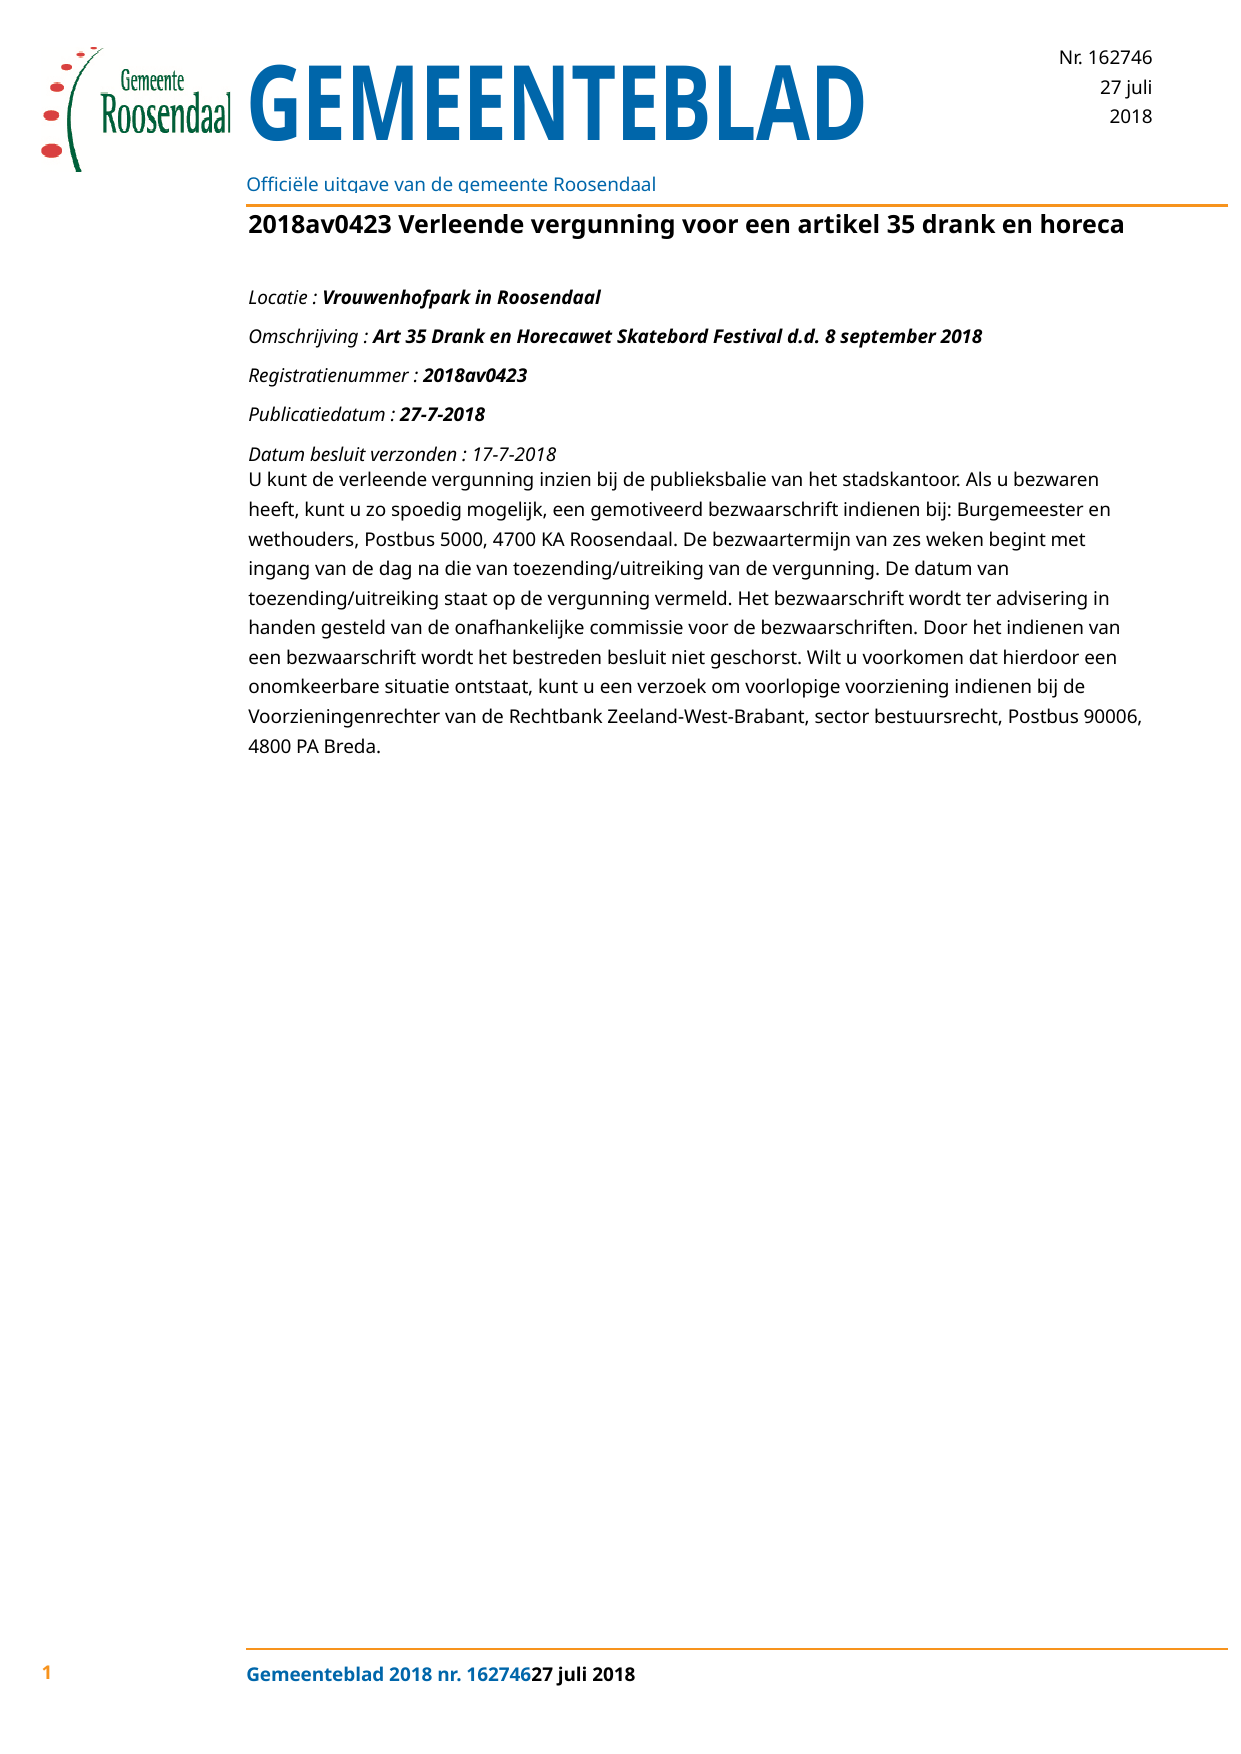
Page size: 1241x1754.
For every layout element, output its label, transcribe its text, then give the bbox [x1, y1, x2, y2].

text U kunt de verleende vergunning inzien bij de publieksbalie van het stadskantoor. Als u bezwaren heeft, kunt u zo spoedig mogelijk, een gemotiveerd bezwaarschrift indienen bij: Burgemeester en wethouders, Postbus 5000, 4700 KA Roosendaal. De bezwaartermijn van zes weken begint met ingang van de dag na die van toezending/uitreiking van de vergunning. De datum van toezending/uitreiking staat op de vergunning vermeld. Het bezwaarschrift wordt ter advisering in handen gesteld van de onafhankelijke commissie voor de bezwaarschriften. Door het indienen van een bezwaarschrift wordt het bestreden besluit niet geschorst. Wilt u voorkomen dat hierdoor een onomkeerbare situatie ontstaat, kunt u een verzoek om voorlopige voorziening indienen bij de Voorzieningenrechter van de Rechtbank Zeeland-West-Brabant, sector bestuursrecht, Postbus 90006, 4800 PA Breda. [248, 467, 1152, 759]
text Omschrijving : Art 35 Drank en Horecawet Skatebord Festival d.d. 8 september 2018 [248, 323, 1152, 349]
picture [41, 47, 231, 172]
text Publicatiedatum : 27-7-2018 [248, 402, 1152, 427]
text Datum besluit verzonden : 17-7-2018 [248, 441, 1152, 467]
text Registratienummer : 2018av0423 [248, 362, 1152, 388]
text 2018av0423 Verleende vergunning voor een artikel 35 drank en horeca [248, 207, 1152, 241]
text Locatie : Vrouwenhofpark in Roosendaal [248, 284, 1152, 309]
